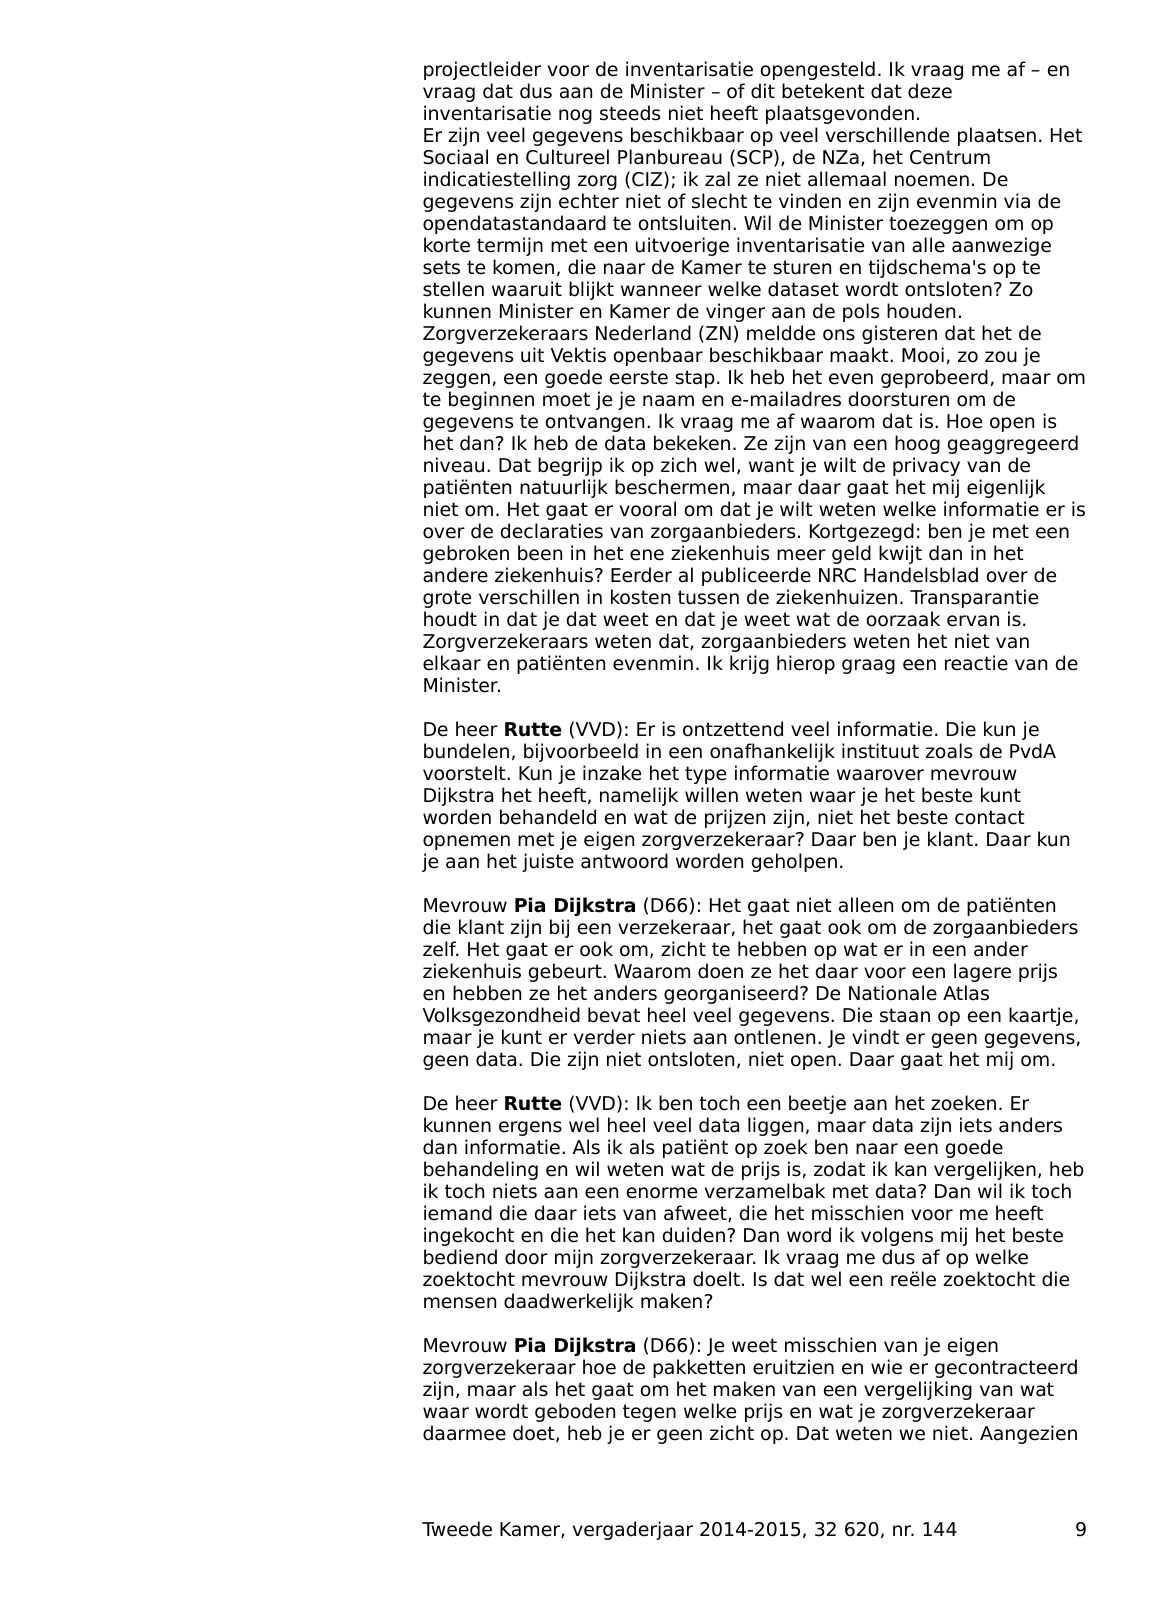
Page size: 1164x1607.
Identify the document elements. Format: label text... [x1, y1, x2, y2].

text De heer Rutte (VVD): Er is ontzettend veel informatie. Die kun je bundelen, bijvoorbeeld in een onafhankelijk instituut zoals de PvdA voorstelt. Kun je inzake het type informatie waarover mevrouw Dijkstra het heeft, namelijk willen weten waar je het beste kunt worden behandeld en wat de prijzen zijn, niet het beste contact opnemen met je eigen zorgverzekeraar? Daar ben je klant. Daar kun je aan het juiste antwoord worden geholpen. [422, 719, 1087, 872]
text Mevrouw Pia Dijkstra (D66): Je weet misschien van je eigen zorgverzekeraar hoe de pakketten eruitzien en wie er gecontracteerd zijn, maar als het gaat om het maken van een vergelijking van wat waar wordt geboden tegen welke prijs en wat je zorgverzekeraar daarmee doet, heb je er geen zicht op. Dat weten we niet. Aangezien [422, 1335, 1087, 1444]
text Mevrouw Pia Dijkstra (D66): Het gaat niet alleen om de patiënten die klant zijn bij een verzekeraar, het gaat ook om de zorgaanbieders zelf. Het gaat er ook om, zicht te hebben op wat er in een ander ziekenhuis gebeurt. Waarom doen ze het daar voor een lagere prijs en hebben ze het anders georganiseerd? De Nationale Atlas Volksgezondheid bevat heel veel gegevens. Die staan op een kaartje, maar je kunt er verder niets aan ontlenen. Je vindt er geen gegevens, geen data. Die zijn niet ontsloten, niet open. Daar gaat het mij om. [422, 895, 1087, 1071]
text Zorgverzekeraars Nederland (ZN) meldde ons gisteren dat het de gegevens uit Vektis openbaar beschikbaar maakt. Mooi, zo zou je zeggen, een goede eerste stap. Ik heb het even geprobeerd, maar om te beginnen moet je je naam en e-mailadres doorsturen om de gegevens te ontvangen. Ik vraag me af waarom dat is. Hoe open is het dan? Ik heb de data bekeken. Ze zijn van een hoog geaggregeerd niveau. Dat begrijp ik op zich wel, want je wilt de privacy van de patiënten natuurlijk beschermen, maar daar gaat het mij eigenlijk niet om. Het gaat er vooral om dat je wilt weten welke informatie er is over de declaraties van zorgaanbieders. Kortgezegd: ben je met een gebroken been in het ene ziekenhuis meer geld kwijt dan in het andere ziekenhuis? Eerder al publiceerde NRC Handelsblad over de grote verschillen in kosten tussen de ziekenhuizen. Transparantie houdt in dat je dat weet en dat je weet wat de oorzaak ervan is. Zorgverzekeraars weten dat, zorgaanbieders weten het niet van elkaar en patiënten evenmin. Ik krijg hierop graag een reactie van de Minister. [422, 323, 1087, 696]
text Er zijn veel gegevens beschikbaar op veel verschillende plaatsen. Het Sociaal en Cultureel Planbureau (SCP), de NZa, het Centrum indicatiestelling zorg (CIZ); ik zal ze niet allemaal noemen. De gegevens zijn echter niet of slecht te vinden en zijn evenmin via de opendatastandaard te ontsluiten. Wil de Minister toezeggen om op korte termijn met een uitvoerige inventarisatie van alle aanwezige sets te komen, die naar de Kamer te sturen en tijdschema's op te stellen waaruit blijkt wanneer welke dataset wordt ontsloten? Zo kunnen Minister en Kamer de vinger aan de pols houden. [422, 125, 1087, 323]
text projectleider voor de inventarisatie opengesteld. Ik vraag me af – en vraag dat dus aan de Minister – of dit betekent dat deze inventarisatie nog steeds niet heeft plaatsgevonden. [422, 59, 1087, 125]
text De heer Rutte (VVD): Ik ben toch een beetje aan het zoeken. Er kunnen ergens wel heel veel data liggen, maar data zijn iets anders dan informatie. Als ik als patiënt op zoek ben naar een goede behandeling en wil weten wat de prijs is, zodat ik kan vergelijken, heb ik toch niets aan een enorme verzamelbak met data? Dan wil ik toch iemand die daar iets van afweet, die het misschien voor me heeft ingekocht en die het kan duiden? Dan word ik volgens mij het beste bediend door mijn zorgverzekeraar. Ik vraag me dus af op welke zoektocht mevrouw Dijkstra doelt. Is dat wel een reële zoektocht die mensen daadwerkelijk maken? [422, 1093, 1087, 1312]
